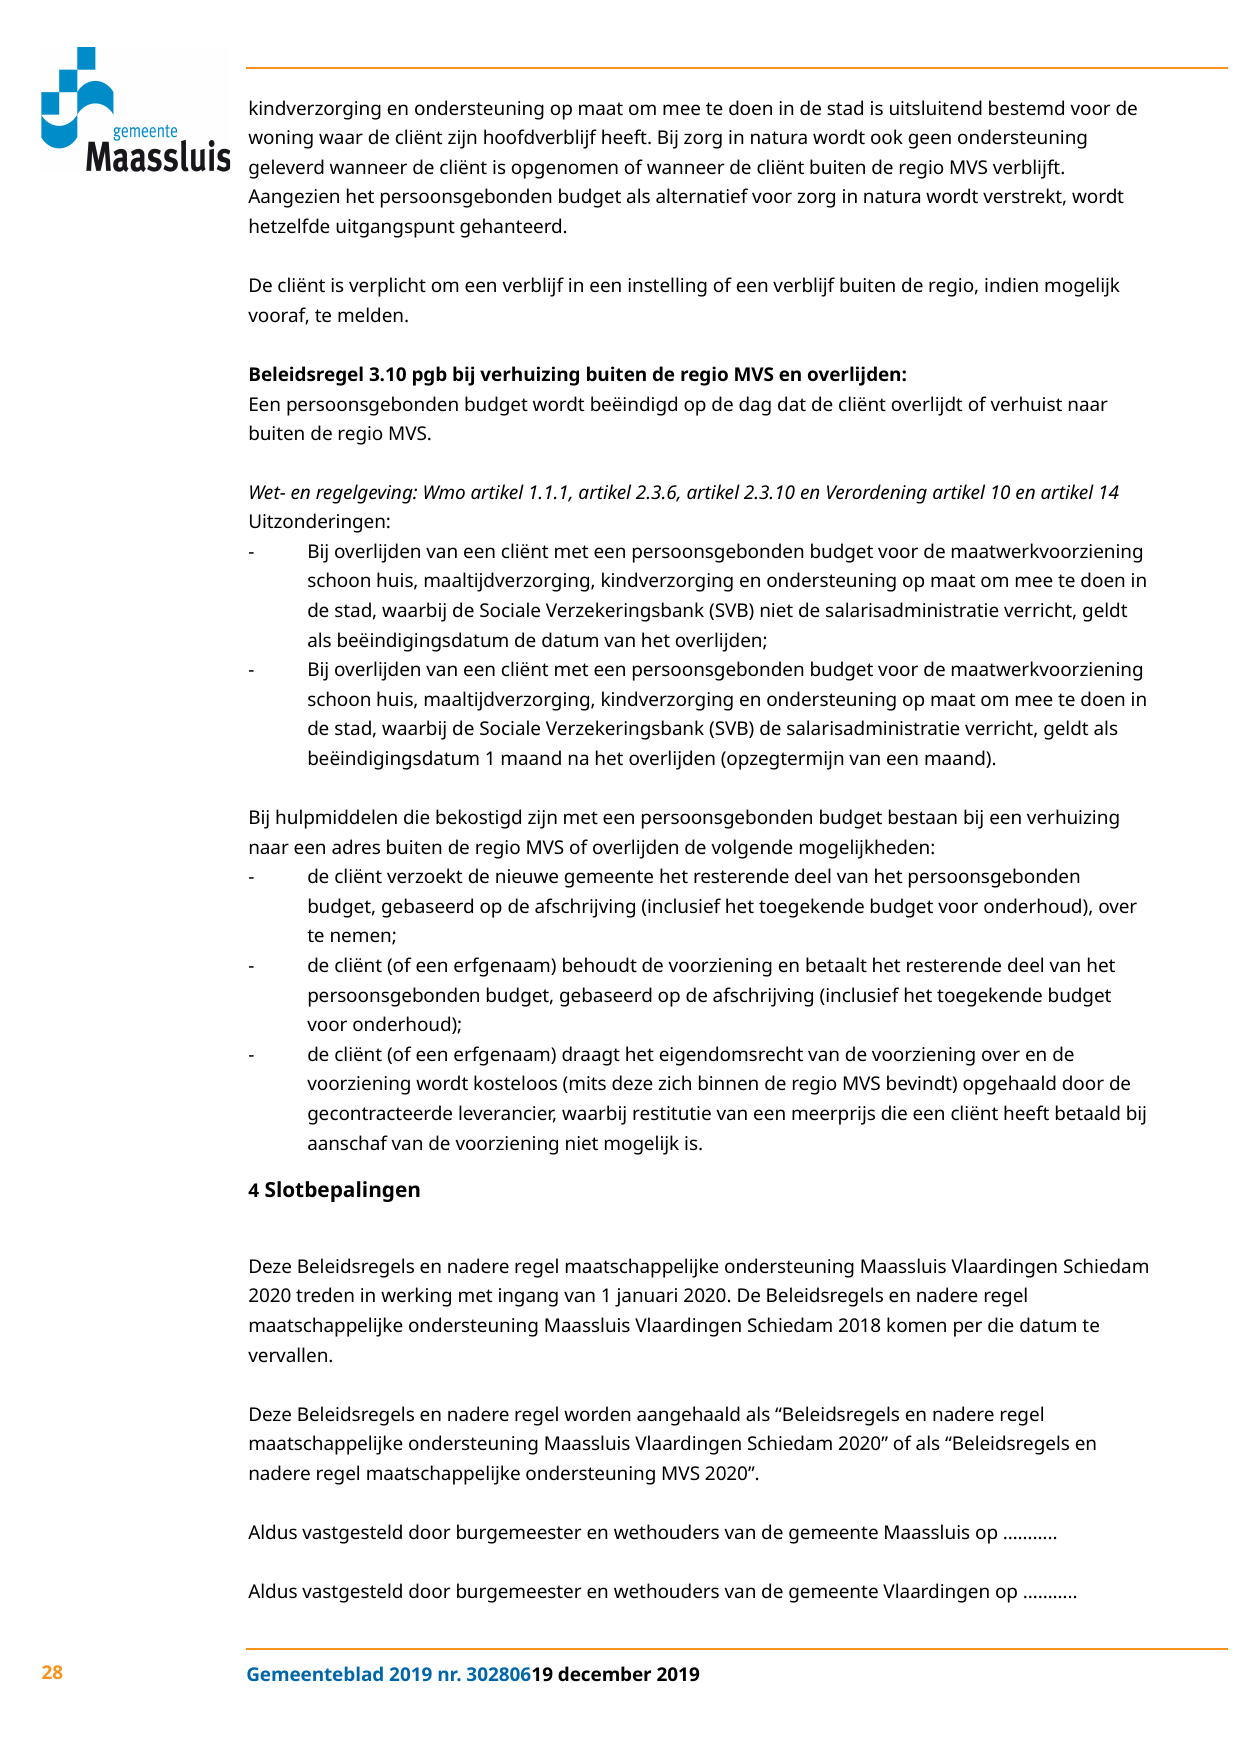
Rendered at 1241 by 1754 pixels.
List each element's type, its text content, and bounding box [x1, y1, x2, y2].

table_header Beleidsregel 3.10 pgb bij verhuizing buiten de regio MVS en overlijden: Een persoonsgebonden budget wordt beëindigd op de dag dat de cliënt overlijdt of verhuist naar buiten de regio MVS. Wet- en regelgeving: Wmo artikel 1.1.1, artikel 2.3.6, artikel 2.3.10 en Verordening artikel 10 en artikel 14 [248, 361, 1152, 505]
picture [41, 47, 231, 172]
picture [41, 47, 77, 92]
text Bij hulpmiddelen die bekostigd zijn met een persoonsgebonden budget bestaan bij een verhuizing naar een adres buiten de regio MVS of overlijden de volgende mogelijkheden: [248, 804, 1152, 859]
text Aldus vastgesteld door burgemeester en wethouders van de gemeente Vlaardingen op ……….. [248, 1578, 1152, 1604]
list de cliënt verzoekt de nieuwe gemeente het resterende deel van het persoonsgebonden budget, gebaseerd op de afschrijving (inclusief het toegekende budget voor onderhoud), over te nemen; [248, 863, 1152, 948]
list de cliënt (of een erfgenaam) draagt het eigendomsrecht van de voorziening over en de voorziening wordt kosteloos (mits deze zich binnen de regio MVS bevindt) opgehaald door de gecontracteerde leverancier, waarbij restitutie van een meerprijs die een cliënt heeft betaald bij aanschaf van de voorziening niet mogelijk is. [248, 1041, 1152, 1155]
list Bij overlijden van een cliënt met een persoonsgebonden budget voor de maatwerkvoorziening schoon huis, maaltijdverzorging, kindverzorging en ondersteuning op maat om mee te doen in de stad, waarbij de Sociale Verzekeringsbank (SVB) niet de salarisadministratie verricht, geldt als beëindigingsdatum de datum van het overlijden; [248, 538, 1152, 652]
text Deze Beleidsregels en nadere regel worden aangehaald als “Beleidsregels en nadere regel maatschappelijke ondersteuning Maassluis Vlaardingen Schiedam 2020” of als “Beleidsregels en nadere regel maatschappelijke ondersteuning MVS 2020”. [248, 1401, 1152, 1486]
text 4 Slotbepalingen [248, 1175, 1152, 1204]
text De cliënt is verplicht om een verblijf in een instelling of een verblijf buiten de regio, indien mogelijk vooraf, te melden. [248, 272, 1152, 328]
list de cliënt (of een erfgenaam) behoudt de voorziening en betaalt het resterende deel van het persoonsgebonden budget, gebaseerd op de afschrijving (inclusief het toegekende budget voor onderhoud); [248, 952, 1152, 1037]
text kindverzorging en ondersteuning op maat om mee te doen in de stad is uitsluitend bestemd voor de woning waar de cliënt zijn hoofdverblijf heeft. Bij zorg in natura wordt ook geen ondersteuning geleverd wanneer de cliënt is opgenomen of wanneer de cliënt buiten de regio MVS verblijft. Aangezien het persoonsgebonden budget als alternatief voor zorg in natura wordt verstrekt, wordt hetzelfde uitgangspunt gehanteerd. [248, 95, 1152, 239]
text Uitzonderingen: [248, 508, 1152, 534]
text Aldus vastgesteld door burgemeester en wethouders van de gemeente Maassluis op ……….. [248, 1519, 1152, 1545]
text Deze Beleidsregels en nadere regel maatschappelijke ondersteuning Maassluis Vlaardingen Schiedam 2020 treden in werking met ingang van 1 januari 2020. De Beleidsregels en nadere regel maatschappelijke ondersteuning Maassluis Vlaardingen Schiedam 2018 komen per die datum te vervallen. [248, 1253, 1152, 1367]
list Bij overlijden van een cliënt met een persoonsgebonden budget voor de maatwerkvoorziening schoon huis, maaltijdverzorging, kindverzorging en ondersteuning op maat om mee te doen in de stad, waarbij de Sociale Verzekeringsbank (SVB) de salarisadministratie verricht, geldt als beëindigingsdatum 1 maand na het overlijden (opzegtermijn van een maand). [248, 656, 1152, 771]
